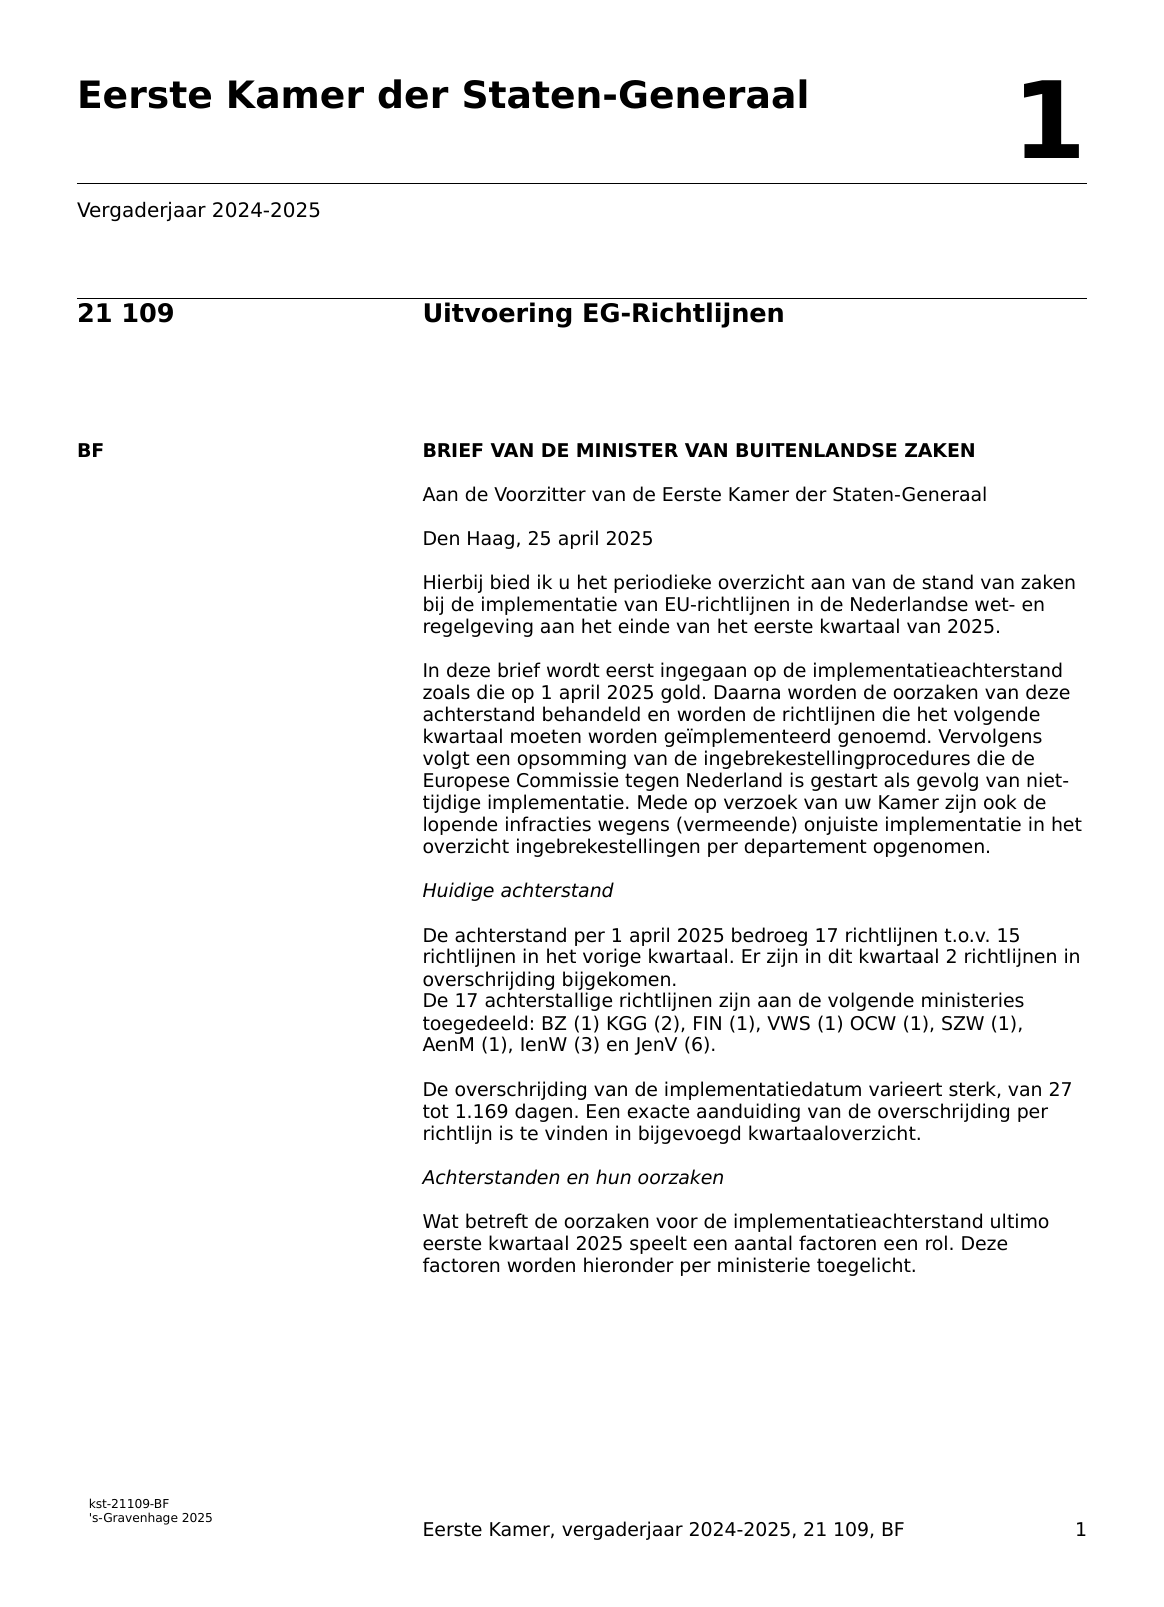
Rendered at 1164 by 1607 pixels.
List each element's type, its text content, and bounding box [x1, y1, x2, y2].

text Den Haag, 25 april 2025 [422, 528, 1087, 550]
subtitle Huidige achterstand [422, 880, 1087, 902]
subtitle BF BRIEF VAN DE MINISTER VAN BUITENLANDSE ZAKEN [77, 440, 1087, 462]
text Wat betreft de oorzaken voor de implementatieachterstand ultimo eerste kwartaal 2025 speelt een aantal factoren een rol. Deze factoren worden hieronder per ministerie toegelicht. [422, 1211, 1087, 1277]
text Hierbij bied ik u het periodieke overzicht aan van de stand van zaken bij de implementatie van EU-richtlijnen in de Nederlandse wet- en regelgeving aan het einde van het eerste kwartaal van 2025. [422, 572, 1087, 638]
text De overschrijding van de implementatiedatum varieert sterk, van 27 tot 1.169 dagen. Een exacte aanduiding van de overschrijding per richtlijn is te vinden in bijgevoegd kwartaaloverzicht. [422, 1078, 1087, 1144]
subtitle 21 109 Uitvoering EG-Richtlijnen [77, 299, 1087, 329]
table_header Eerste Kamer der Staten-Generaal [77, 59, 886, 183]
text De achterstand per 1 april 2025 bedroeg 17 richtlijnen t.o.v. 15 richtlijnen in het vorige kwartaal. Er zijn in dit kwartaal 2 richtlijnen in overschrijding bijgekomen. [422, 924, 1087, 990]
table_header 1 [886, 59, 1087, 183]
text In deze brief wordt eerst ingegaan op de implementatieachterstand zoals die op 1 april 2025 gold. Daarna worden de oorzaken van deze achterstand behandeld en worden de richtlijnen die het volgende kwartaal moeten worden geïmplementeerd genoemd. Vervolgens volgt een opsomming van de ingebrekestellingprocedures die de Europese Commissie tegen Nederland is gestart als gevolg van niet-tijdige implementatie. Mede op verzoek van uw Kamer zijn ook de lopende infracties wegens (vermeende) onjuiste implementatie in het overzicht ingebrekestellingen per departement opgenomen. [422, 660, 1087, 858]
table_cell Vergaderjaar 2024-2025 [77, 184, 1087, 298]
text Aan de Voorzitter van de Eerste Kamer der Staten-Generaal [422, 484, 1087, 506]
text kst-21109-BF [88, 1497, 323, 1511]
text De 17 achterstallige richtlijnen zijn aan de volgende ministeries toegedeeld: BZ (1) KGG (2), FIN (1), VWS (1) OCW (1), SZW (1), AenM (1), IenW (3) en JenV (6). [422, 990, 1087, 1056]
subtitle Achterstanden en hun oorzaken [422, 1167, 1087, 1189]
text 's-Gravenhage 2025 [88, 1511, 323, 1525]
